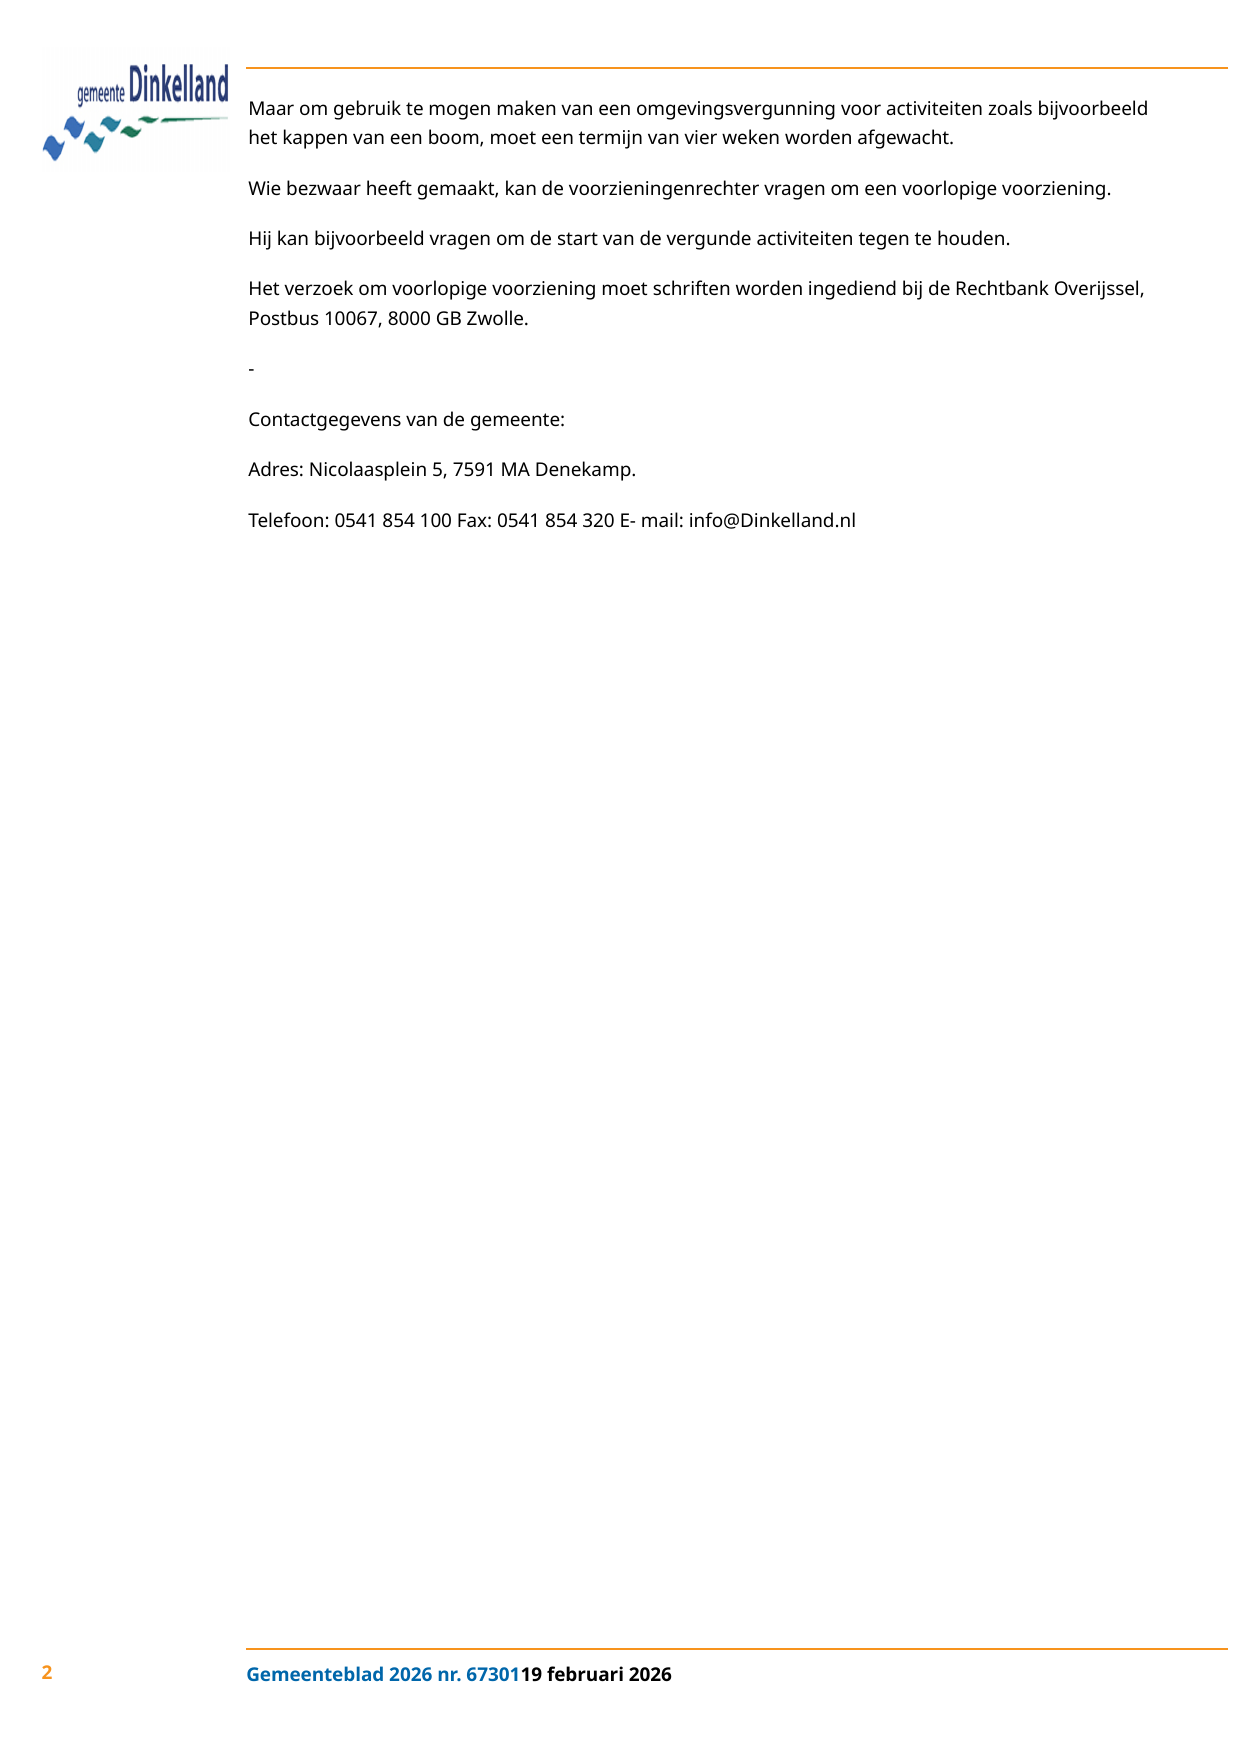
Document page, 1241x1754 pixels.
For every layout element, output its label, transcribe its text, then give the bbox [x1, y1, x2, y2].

text Telefoon: 0541 854 100 Fax: 0541 854 320 E- mail: info@Dinkelland.nl [248, 507, 1152, 533]
text - [248, 356, 1152, 381]
text Maar om gebruik te mogen maken van een omgevingsvergunning voor activiteiten zoals bijvoorbeeld het kappen van een boom, moet een termijn van vier weken worden afgewacht. [248, 95, 1152, 150]
text Contactgegevens van de gemeente: [248, 406, 1152, 432]
text Het verzoek om voorlopige voorziening moet schriften worden ingediend bij de Rechtbank Overijssel, Postbus 10067, 8000 GB Zwolle. [248, 276, 1152, 331]
text Adres: Nicolaasplein 5, 7591 MA Denekamp. [248, 456, 1152, 482]
text Hij kan bijvoorbeeld vragen om de start van de vergunde activiteiten tegen te houden. [248, 225, 1152, 251]
text Wie bezwaar heeft gemaakt, kan de voorzieningenrechter vragen om een voorlopige voorziening. [248, 175, 1152, 201]
picture [41, 47, 231, 172]
